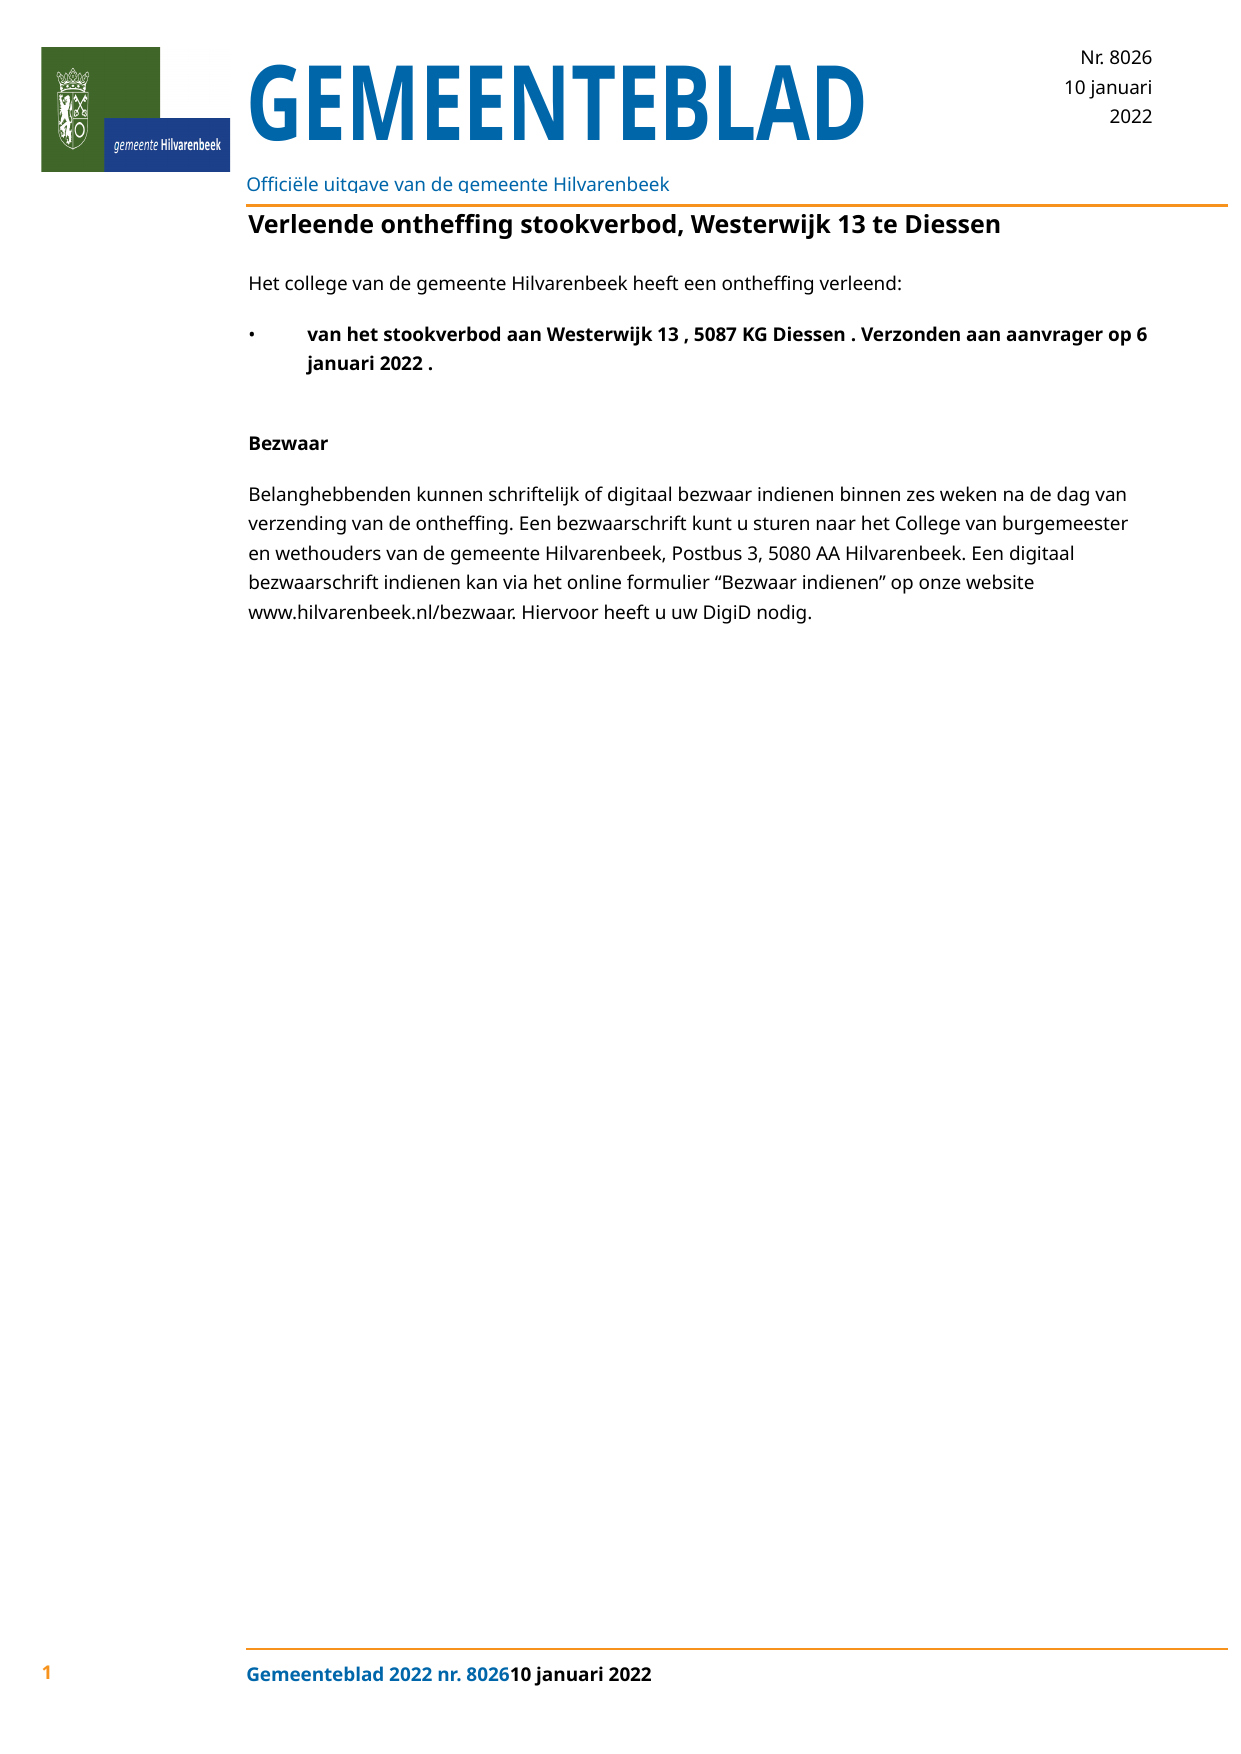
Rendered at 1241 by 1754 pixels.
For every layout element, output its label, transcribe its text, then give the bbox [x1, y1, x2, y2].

list van het stookverbod aan Westerwijk 13 , 5087 KG Diessen . Verzonden aan aanvrager op 6 januari 2022 . [248, 321, 1152, 376]
text Belanghebbenden kunnen schriftelijk of digitaal bezwaar indienen binnen zes weken na de dag van verzending van de ontheffing. Een bezwaarschrift kunt u sturen naar het College van burgemeester en wethouders van de gemeente Hilvarenbeek, Postbus 3, 5080 AA Hilvarenbeek. Een digitaal bezwaarschrift indienen kan via het online formulier “Bezwaar indienen” op onze website www.hilvarenbeek.nl/bezwaar. Hiervoor heeft u uw DigiD nodig. [248, 481, 1152, 625]
picture [41, 47, 231, 172]
text Het college van de gemeente Hilvarenbeek heeft een ontheffing verleend: [248, 270, 1152, 296]
text Bezwaar [248, 430, 1152, 456]
text Verleende ontheffing stookverbod, Westerwijk 13 te Diessen [248, 207, 1152, 241]
